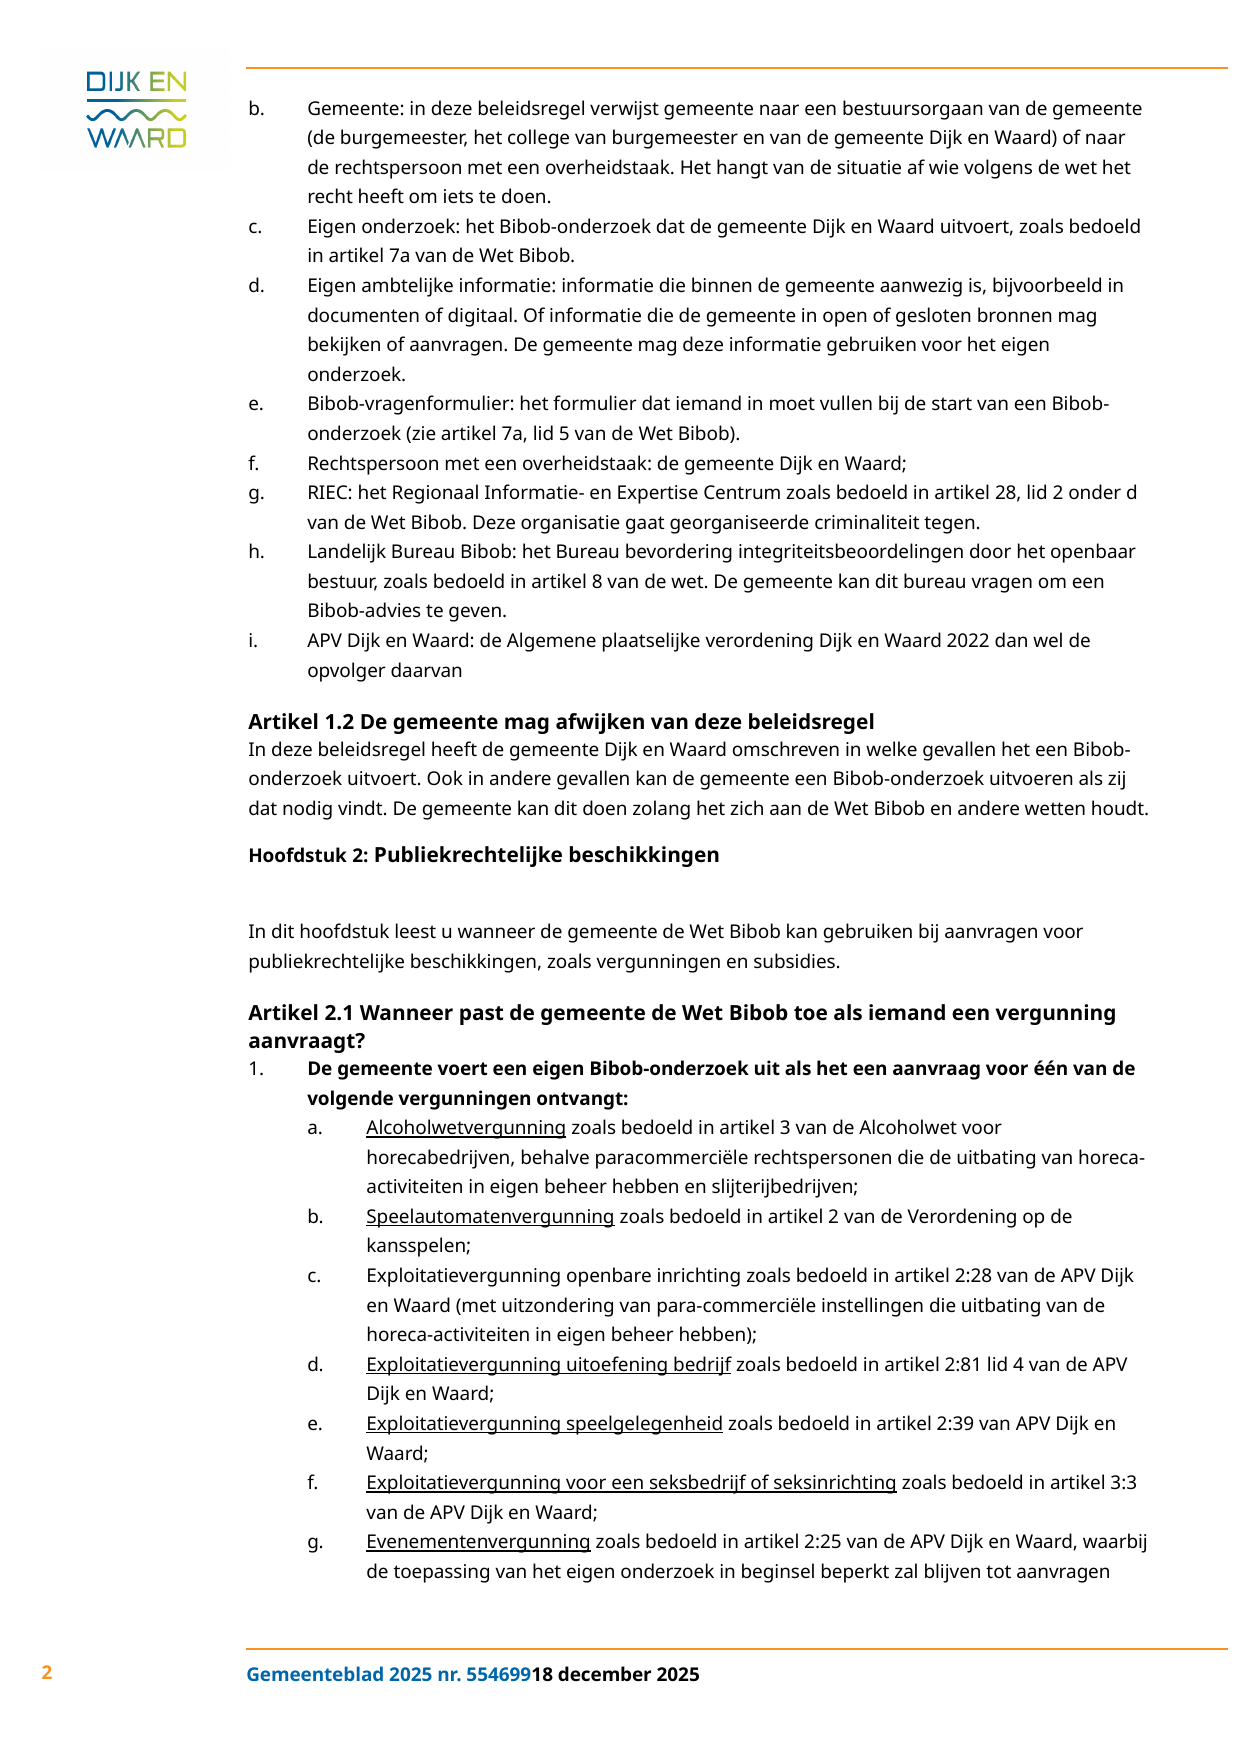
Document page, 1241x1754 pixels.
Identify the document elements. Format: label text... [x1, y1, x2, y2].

list Exploitatievergunning openbare inrichting zoals bedoeld in artikel 2:28 van de APV Dijk en Waard (met uitzondering van para-commerciële instellingen die uitbating van de horeca-activiteiten in eigen beheer hebben); [307, 1262, 1152, 1347]
list Gemeente: in deze beleidsregel verwijst gemeente naar een bestuursorgaan van de gemeente (de burgemeester, het college van burgemeester en van de gemeente Dijk en Waard) of naar de rechtspersoon met een overheidstaak. Het hangt van de situatie af wie volgens de wet het recht heeft om iets te doen. [248, 95, 1152, 209]
list Rechtspersoon met een overheidstaak: de gemeente Dijk en Waard; [248, 450, 1152, 476]
list Eigen ambtelijke informatie: informatie die binnen de gemeente aanwezig is, bijvoorbeeld in documenten of digitaal. Of informatie die de gemeente in open of gesloten bronnen mag bekijken of aanvragen. De gemeente mag deze informatie gebruiken voor het eigen onderzoek. [248, 272, 1152, 387]
list Alcoholwetvergunning zoals bedoeld in artikel 3 van de Alcoholwet voor horecabedrijven, behalve paracommerciële rechtspersonen die de uitbating van horeca-activiteiten in eigen beheer hebben en slijterijbedrijven; [307, 1114, 1152, 1199]
list RIEC: het Regionaal Informatie- en Expertise Centrum zoals bedoeld in artikel 28, lid 2 onder d van de Wet Bibob. Deze organisatie gaat georganiseerde criminaliteit tegen. [248, 479, 1152, 535]
text In dit hoofdstuk leest u wanneer de gemeente de Wet Bibob kan gebruiken bij aanvragen voor publiekrechtelijke beschikkingen, zoals vergunningen en subsidies. [248, 918, 1152, 973]
list Exploitatievergunning speelgelegenheid zoals bedoeld in artikel 2:39 van APV Dijk en Waard; [307, 1410, 1152, 1465]
list APV Dijk en Waard: de Algemene plaatselijke verordening Dijk en Waard 2022 dan wel de opvolger daarvan [248, 627, 1152, 683]
picture [41, 47, 231, 172]
list Exploitatievergunning voor een seksbedrijf of seksinrichting zoals bedoeld in artikel 3:3 van de APV Dijk en Waard; [307, 1469, 1152, 1524]
list Speelautomatenvergunning zoals bedoeld in artikel 2 van de Verordening op de kansspelen; [307, 1203, 1152, 1258]
text Hoofdstuk 2: Publiekrechtelijke beschikkingen [248, 841, 1152, 869]
text In deze beleidsregel heeft de gemeente Dijk en Waard omschreven in welke gevallen het een Bibob-onderzoek uitvoert. Ook in andere gevallen kan de gemeente een Bibob-onderzoek uitvoeren als zij dat nodig vindt. De gemeente kan dit doen zolang het zich aan de Wet Bibob en andere wetten houdt. [248, 736, 1152, 821]
text Artikel 1.2 De gemeente mag afwijken van deze beleidsregel [248, 707, 1152, 736]
list Evenementenvergunning zoals bedoeld in artikel 2:25 van de APV Dijk en Waard, waarbij de toepassing van het eigen onderzoek in beginsel beperkt zal blijven tot aanvragen [307, 1528, 1152, 1584]
list Exploitatievergunning uitoefening bedrijf zoals bedoeld in artikel 2:81 lid 4 van de APV Dijk en Waard; [307, 1351, 1152, 1406]
text Artikel 2.1 Wanneer past de gemeente de Wet Bibob toe als iemand een vergunning aanvraagt? [248, 998, 1152, 1055]
list De gemeente voert een eigen Bibob-onderzoek uit als het een aanvraag voor één van de volgende vergunningen ontvangt: [248, 1055, 1152, 1110]
list Landelijk Bureau Bibob: het Bureau bevordering integriteitsbeoordelingen door het openbaar bestuur, zoals bedoeld in artikel 8 van de wet. De gemeente kan dit bureau vragen om een Bibob-advies te geven. [248, 538, 1152, 623]
list Bibob-vragenformulier: het formulier dat iemand in moet vullen bij de start van een Bibob-onderzoek (zie artikel 7a, lid 5 van de Wet Bibob). [248, 391, 1152, 446]
list Eigen onderzoek: het Bibob-onderzoek dat de gemeente Dijk en Waard uitvoert, zoals bedoeld in artikel 7a van de Wet Bibob. [248, 213, 1152, 268]
